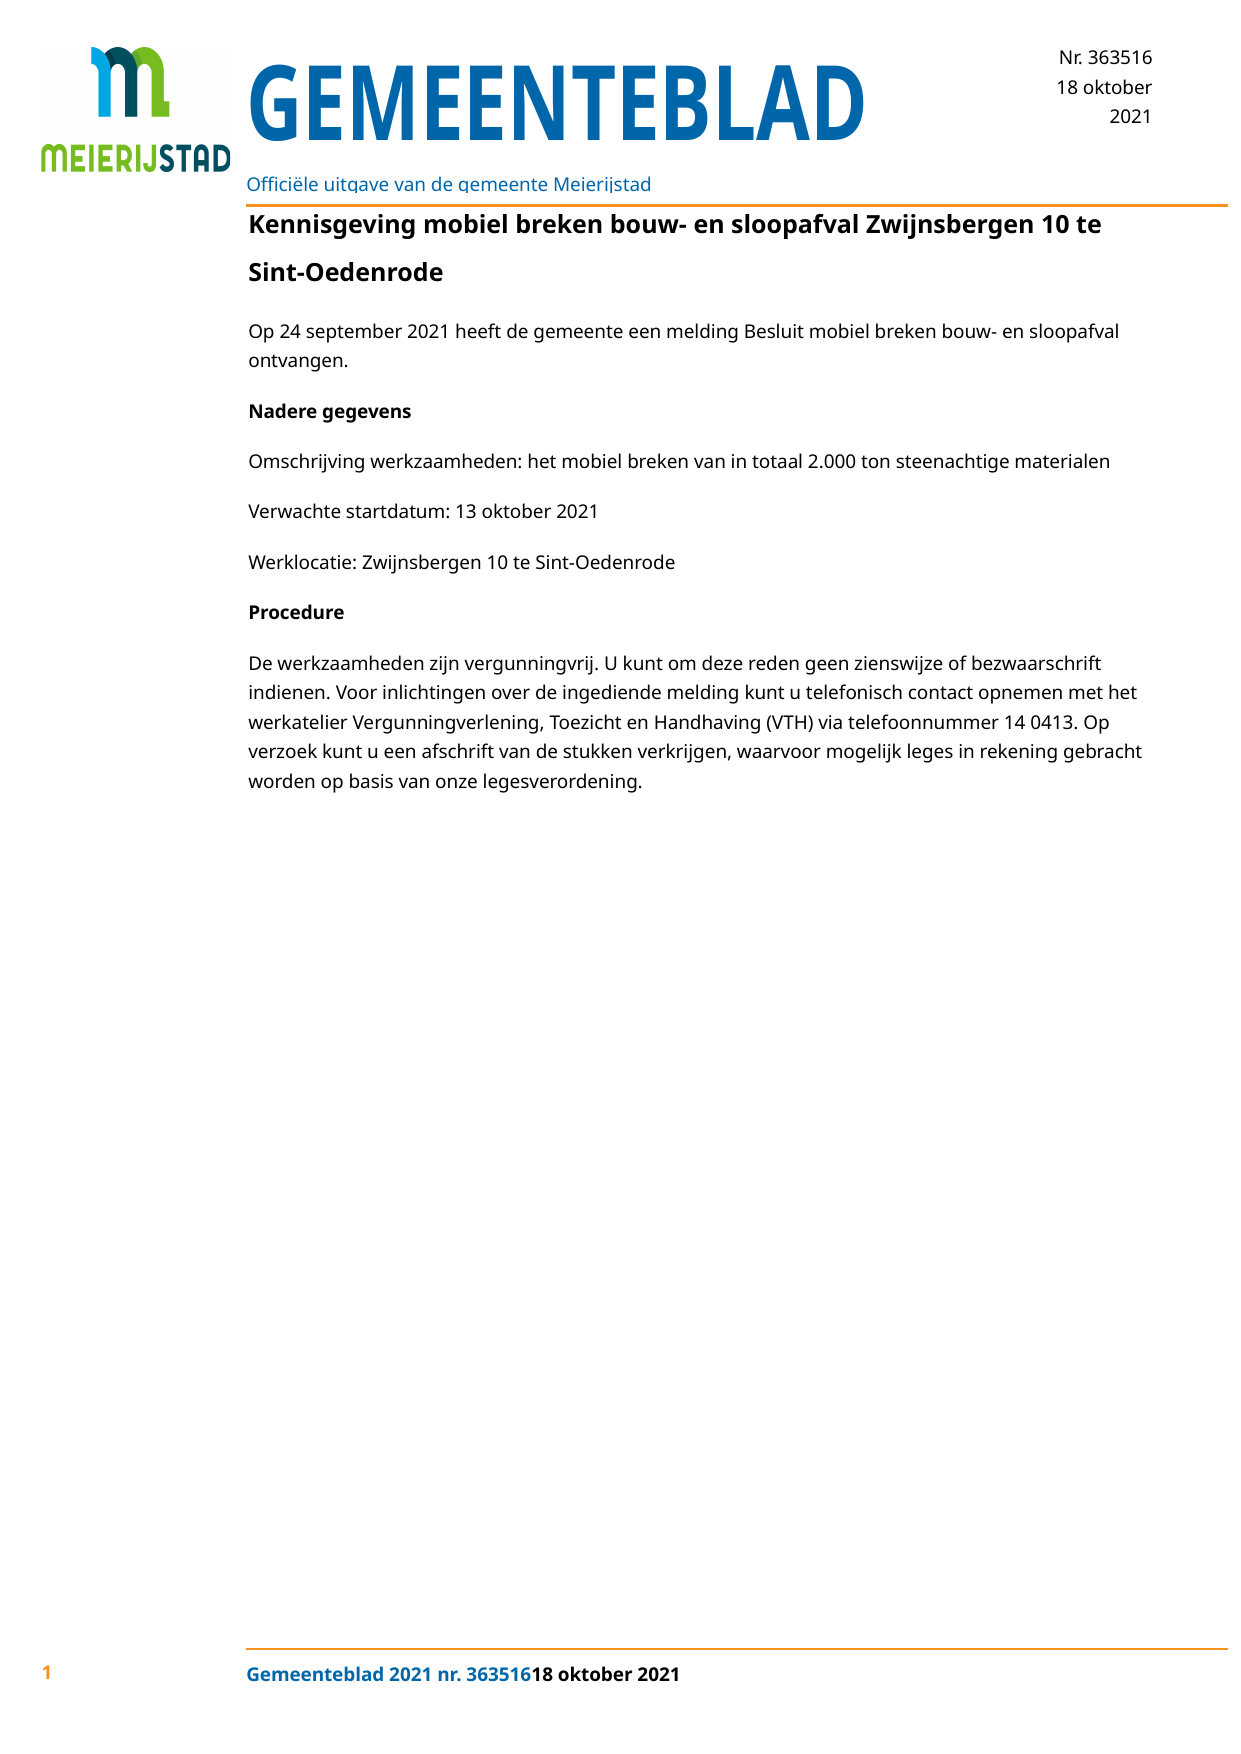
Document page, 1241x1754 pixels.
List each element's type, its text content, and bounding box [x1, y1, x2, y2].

text Kennisgeving mobiel breken bouw- en sloopafval Zwijnsbergen 10 te Sint-Oedenrode [248, 207, 1152, 288]
picture [41, 47, 231, 172]
text Op 24 september 2021 heeft de gemeente een melding Besluit mobiel breken bouw- en sloopafval ontvangen. [248, 318, 1152, 373]
text Werklocatie: Zwijnsbergen 10 te Sint-Oedenrode [248, 549, 1152, 575]
text Omschrijving werkzaamheden: het mobiel breken van in totaal 2.000 ton steenachtige materialen [248, 448, 1152, 474]
text De werkzaamheden zijn vergunningvrij. U kunt om deze reden geen zienswijze of bezwaarschrift indienen. Voor inlichtingen over de ingediende melding kunt u telefonisch contact opnemen met het werkatelier Vergunningverlening, Toezicht en Handhaving (VTH) via telefoonnummer 14 0413. Op verzoek kunt u een afschrift van de stukken verkrijgen, waarvoor mogelijk leges in rekening gebracht worden op basis van onze legesverordening. [248, 650, 1152, 794]
text Verwachte startdatum: 13 oktober 2021 [248, 499, 1152, 524]
text Nadere gegevens [248, 398, 1152, 424]
text Procedure [248, 599, 1152, 625]
